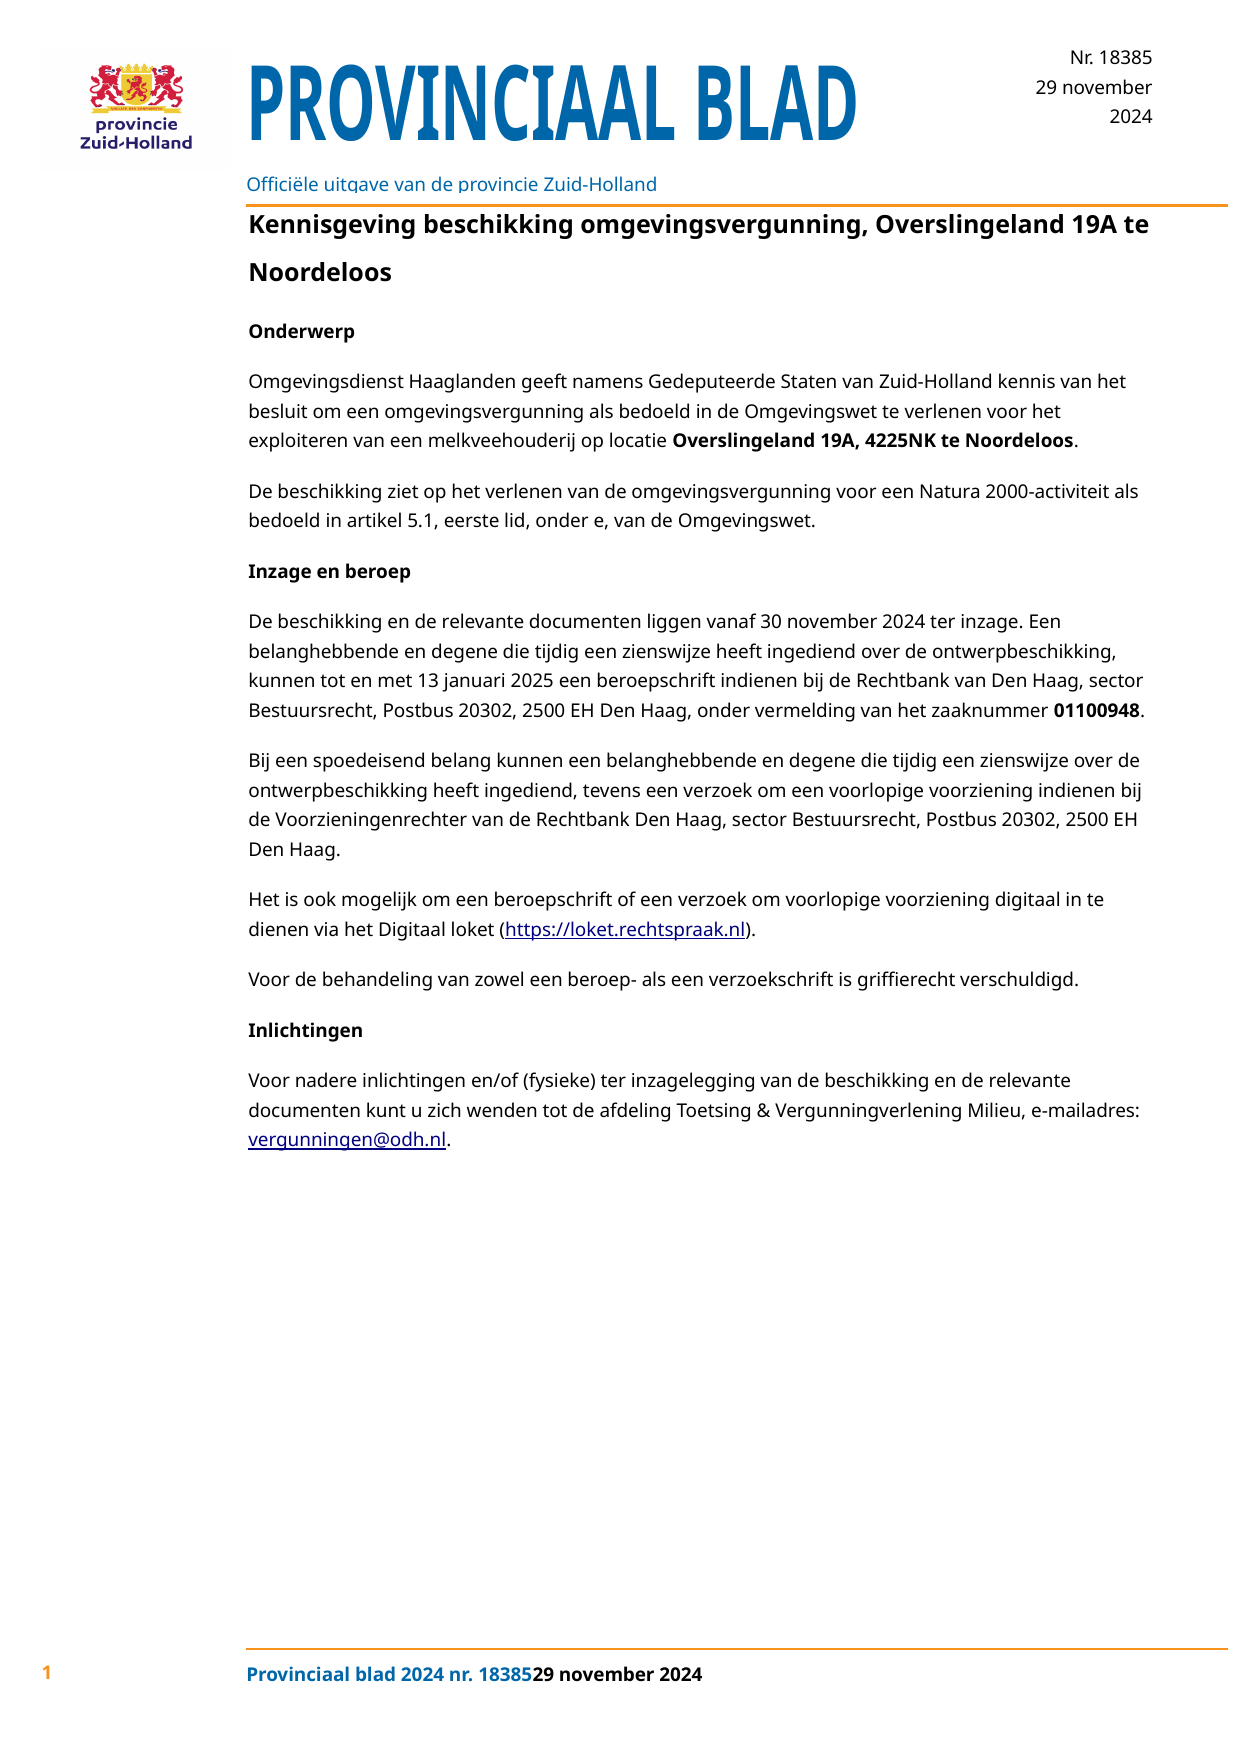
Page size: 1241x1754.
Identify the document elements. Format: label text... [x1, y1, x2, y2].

text Inlichtingen [248, 1017, 1152, 1043]
text Inzage en beroep [248, 558, 1152, 584]
text Voor de behandeling van zowel een beroep- als een verzoekschrift is griffierecht verschuldigd. [248, 967, 1152, 992]
text De beschikking ziet op het verlenen van de omgevingsvergunning voor een Natura 2000-activiteit als bedoeld in artikel 5.1, eerste lid, onder e, van de Omgevingswet. [248, 478, 1152, 533]
text Omgevingsdienst Haaglanden geeft namens Gedeputeerde Staten van Zuid-Holland kennis van het besluit om een omgevingsvergunning als bedoeld in de Omgevingswet te verlenen voor het exploiteren van een melkveehouderij op locatie Overslingeland 19A, 4225NK te Noordeloos. [248, 368, 1152, 453]
picture [41, 47, 231, 172]
text Kennisgeving beschikking omgevingsvergunning, Overslingeland 19A te Noordeloos [248, 207, 1152, 288]
text Voor nadere inlichtingen en/of (fysieke) ter inzagelegging van de beschikking en de relevante documenten kunt u zich wenden tot de afdeling Toetsing & Vergunningverlening Milieu, e-mailadres: vergunningen@odh.nl. [248, 1067, 1152, 1152]
text Bij een spoedeisend belang kunnen een belanghebbende en degene die tijdig een zienswijze over de ontwerpbeschikking heeft ingediend, tevens een verzoek om een voorlopige voorziening indienen bij de Voorzieningenrechter van de Rechtbank Den Haag, sector Bestuursrecht, Postbus 20302, 2500 EH Den Haag. [248, 747, 1152, 862]
text Onderwerp [248, 318, 1152, 344]
text De beschikking en de relevante documenten liggen vanaf 30 november 2024 ter inzage. Een belanghebbende en degene die tijdig een zienswijze heeft ingediend over de ontwerpbeschikking, kunnen tot en met 13 januari 2025 een beroepschrift indienen bij de Rechtbank van Den Haag, sector Bestuursrecht, Postbus 20302, 2500 EH Den Haag, onder vermelding van het zaaknummer 01100948. [248, 608, 1152, 723]
text Het is ook mogelijk om een beroepschrift of een verzoek om voorlopige voorziening digitaal in te dienen via het Digitaal loket (https://loket.rechtspraak.nl). [248, 887, 1152, 942]
